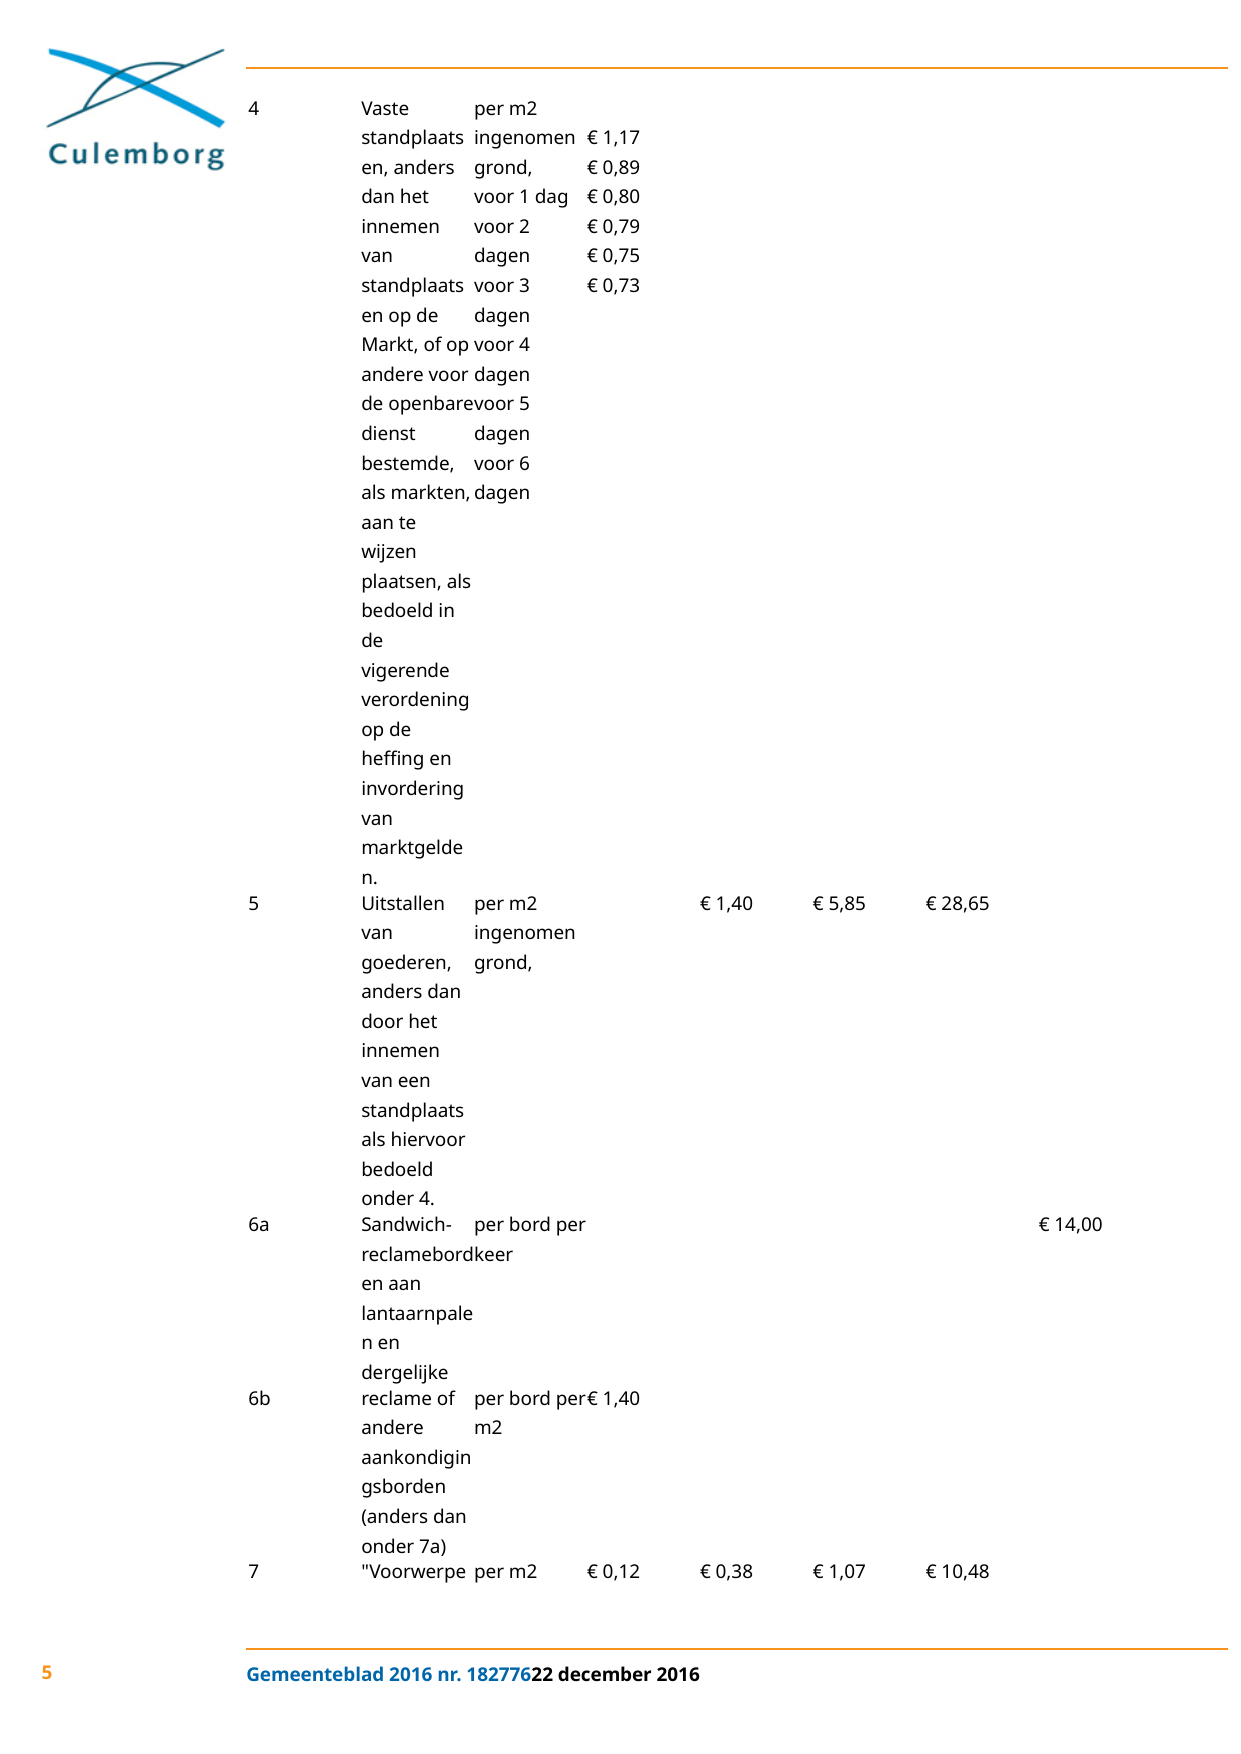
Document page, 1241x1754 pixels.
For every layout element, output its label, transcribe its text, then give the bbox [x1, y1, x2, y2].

table_cell per m2 [474, 1559, 587, 1584]
table_cell € 28,65 [926, 890, 1038, 1211]
table_cell € 10,48 [926, 1559, 1038, 1584]
table_cell [926, 1211, 1038, 1385]
table_cell € 1,07 [813, 1559, 926, 1584]
table_cell "Voorwerpe [361, 1559, 474, 1584]
table_cell € 1,40 [587, 1385, 700, 1558]
table_cell [700, 95, 813, 890]
table_cell € 5,85 [813, 890, 926, 1211]
table_cell € 1,17 € 0,89 € 0,80 € 0,79 € 0,75 € 0,73 [587, 95, 700, 890]
table_cell € 14,00 [1039, 1211, 1152, 1385]
table_cell reclame of andere aankondigingsborden (anders dan onder 7a) [361, 1385, 474, 1558]
table_cell [1039, 1559, 1152, 1584]
table_cell [813, 1385, 926, 1558]
table_cell [1039, 890, 1152, 1211]
table_cell € 1,40 [700, 890, 813, 1211]
table_cell 6a [248, 1211, 361, 1385]
table_cell Vaste standplaatsen, anders dan het innemen van standplaatsen op de Markt, of op andere voor de openbare dienst bestemde, als markten, aan te wijzen plaatsen, als bedoeld in de vigerende verordening op de heffing en invordering van marktgelden. [361, 95, 474, 890]
table_cell [926, 1385, 1038, 1558]
table_cell [813, 1211, 926, 1385]
picture [41, 47, 231, 172]
table_cell 5 [248, 890, 361, 1211]
table_cell [1039, 1385, 1152, 1558]
table_cell Uitstallen van goederen, anders dan door het innemen van een standplaats als hiervoor bedoeld onder 4. [361, 890, 474, 1211]
table_cell [1039, 95, 1152, 890]
table_cell per m2 ingenomen grond, [474, 890, 587, 1211]
table_cell per bord per keer [474, 1211, 587, 1385]
table_cell € 0,38 [700, 1559, 813, 1584]
table_cell [700, 1385, 813, 1558]
table_cell 7 [248, 1559, 361, 1584]
table_cell 6b [248, 1385, 361, 1558]
table_cell [700, 1211, 813, 1385]
table_cell [587, 890, 700, 1211]
table_cell 4 [248, 95, 361, 890]
table_cell Sandwich-reclameborden aan lantaarnpalen en dergelijke [361, 1211, 474, 1385]
table_cell per m2 ingenomen grond, voor 1 dag voor 2 dagen voor 3 dagen voor 4 dagen voor 5 dagen voor 6 dagen [474, 95, 587, 890]
table_cell € 0,12 [587, 1559, 700, 1584]
table_cell per bord per m2 [474, 1385, 587, 1558]
table_cell [587, 1211, 700, 1385]
table_cell [926, 95, 1038, 890]
table_cell [813, 95, 926, 890]
